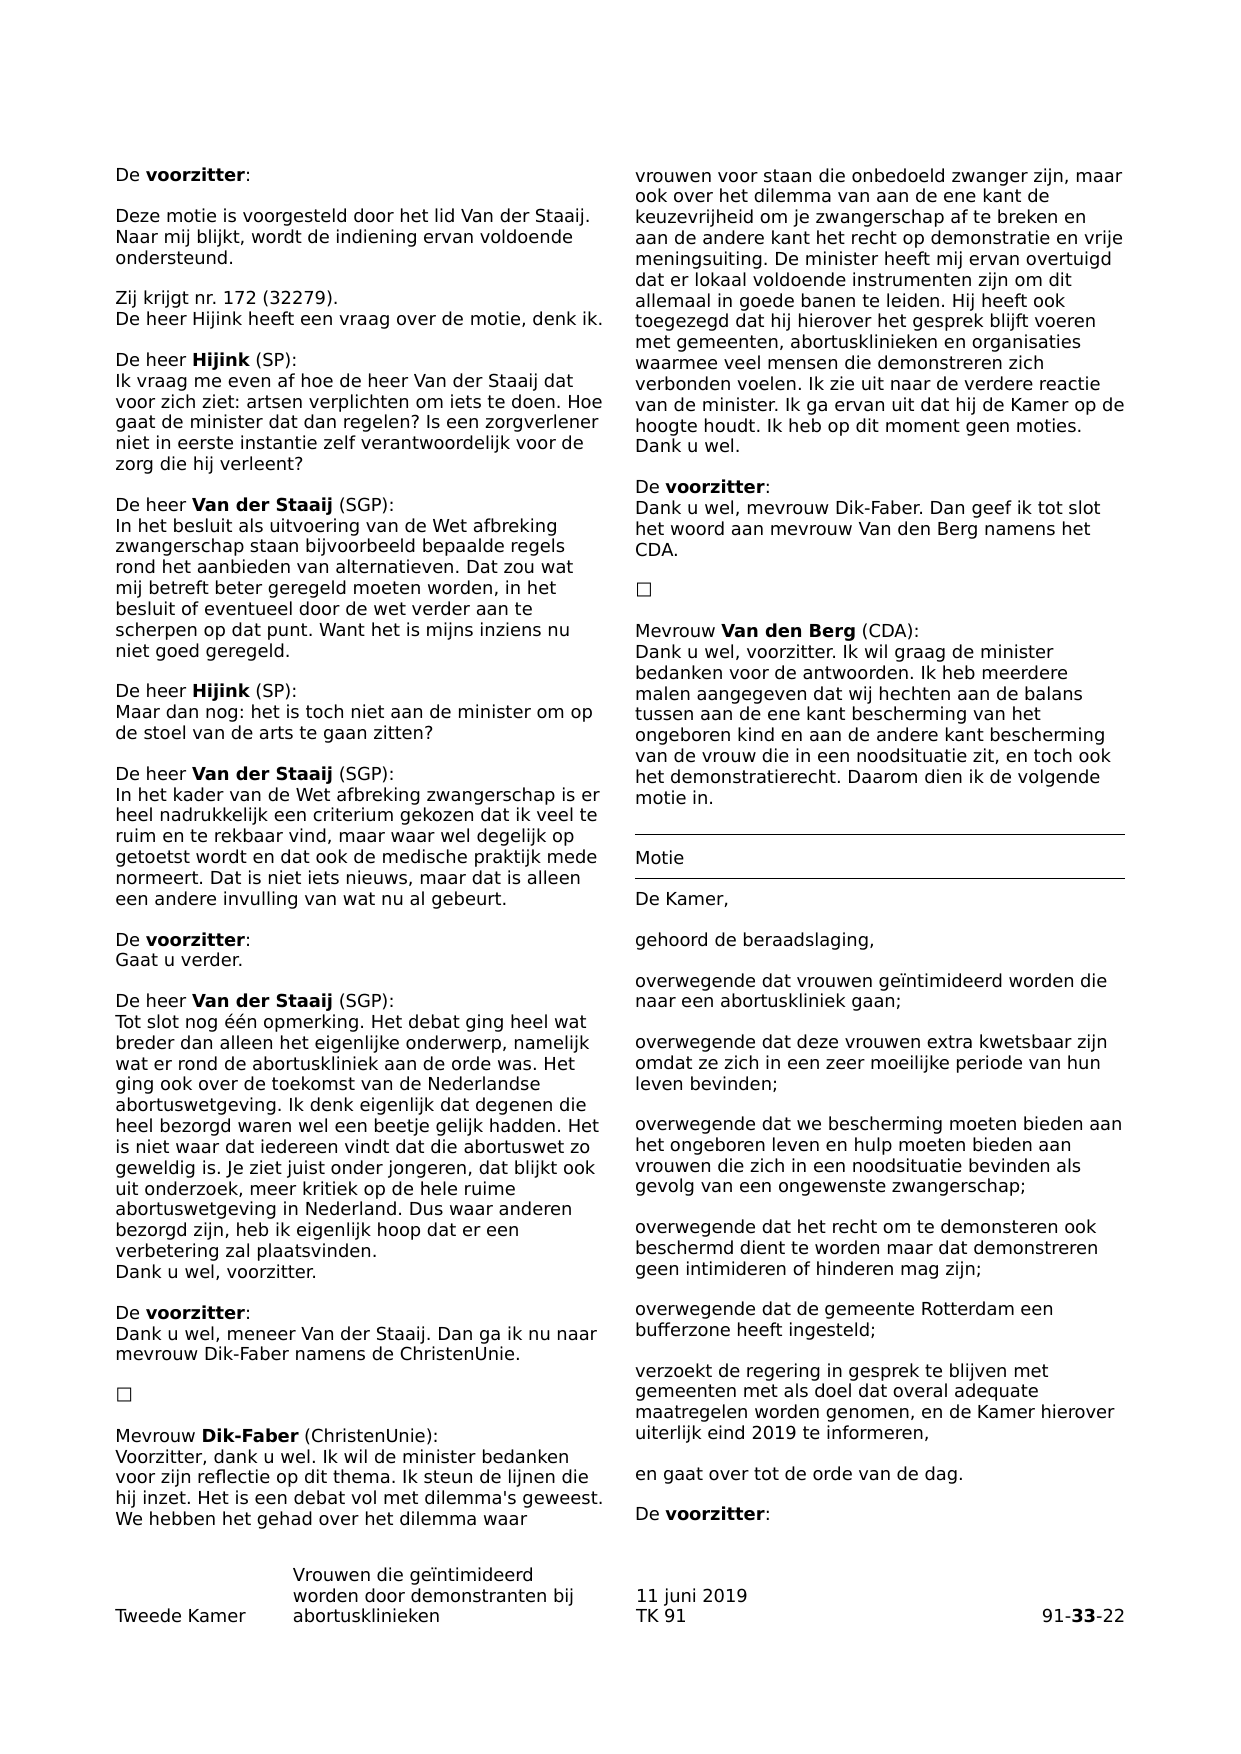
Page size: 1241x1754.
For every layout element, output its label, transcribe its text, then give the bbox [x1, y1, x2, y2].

text Dank u wel, voorzitter. Ik wil graag de minister bedanken voor de antwoorden. Ik heb meerdere malen aangegeven dat wij hechten aan de balans tussen aan de ene kant bescherming van het ongeboren kind en aan de andere kant bescherming van de vrouw die in een noodsituatie zit, en toch ook het demonstratierecht. Daarom dien ik de volgende motie in. [635, 642, 1125, 808]
text overwegende dat het recht om te demonsteren ook beschermd dient te worden maar dat demonstreren geen intimideren of hinderen mag zijn; [635, 1217, 1125, 1279]
text De heer Van der Staaij (SGP): [115, 991, 605, 1012]
text De voorzitter: [635, 1504, 1125, 1525]
text De heer Hijink (SP): [115, 350, 605, 371]
text Dank u wel, meneer Van der Staaij. Dan ga ik nu naar mevrouw Dik-Faber namens de ChristenUnie. [115, 1323, 605, 1365]
text In het besluit als uitvoering van de Wet afbreking zwangerschap staan bijvoorbeeld bepaalde regels rond het aanbieden van alternatieven. Dat zou wat mij betreft beter geregeld moeten worden, in het besluit of eventueel door de wet verder aan te scherpen op dat punt. Want het is mijns inziens nu niet goed geregeld. [115, 515, 605, 661]
text Ik vraag me even af hoe de heer Van der Staaij dat voor zich ziet: artsen verplichten om iets te doen. Hoe gaat de minister dat dan regelen? Is een zorgverlener niet in eerste instantie zelf verantwoordelijk voor de zorg die hij verleent? [115, 371, 605, 475]
text en gaat over tot de orde van de dag. [635, 1463, 1125, 1484]
text overwegende dat de gemeente Rotterdam een bufferzone heeft ingesteld; [635, 1299, 1125, 1341]
text De voorzitter: [115, 929, 605, 950]
text verzoekt de regering in gesprek te blijven met gemeenten met als doel dat overal adequate maatregelen worden genomen, en de Kamer hierover uiterlijk eind 2019 te informeren, [635, 1361, 1125, 1443]
text Zij krijgt nr. 172 (32279). [115, 288, 605, 309]
text Tot slot nog één opmerking. Het debat ging heel wat breder dan alleen het eigenlijke onderwerp, namelijk wat er rond de abortuskliniek aan de orde was. Het ging ook over de toekomst van de Nederlandse abortuswetgeving. Ik denk eigenlijk dat degenen die heel bezorgd waren wel een beetje gelijk hadden. Het is niet waar dat iedereen vindt dat die abortuswet zo geweldig is. Je ziet juist onder jongeren, dat blijkt ook uit onderzoek, meer kritiek op de hele ruime abortuswetgeving in Nederland. Dus waar anderen bezorgd zijn, heb ik eigenlijk hoop dat er een verbetering zal plaatsvinden. [115, 1012, 605, 1262]
text Mevrouw Van den Berg (CDA): [635, 621, 1125, 642]
text Dank u wel. [635, 436, 1125, 457]
text Dank u wel, mevrouw Dik-Faber. Dan geef ik tot slot het woord aan mevrouw Van den Berg namens het CDA. [635, 498, 1125, 560]
text Motie [635, 848, 1125, 869]
text Dank u wel, voorzitter. [115, 1262, 605, 1282]
text Voorzitter, dank u wel. Ik wil de minister bedanken voor zijn reflectie op dit thema. Ik steun de lijnen die hij inzet. Het is een debat vol met dilemma's geweest. We hebben het gehad over het dilemma waar [115, 1446, 605, 1530]
text Deze motie is voorgesteld door het lid Van der Staaij. Naar mij blijkt, wordt de indiening ervan voldoende ondersteund. [115, 206, 605, 268]
text De heer Hijink (SP): [115, 681, 605, 702]
text overwegende dat vrouwen geïntimideerd worden die naar een abortuskliniek gaan; [635, 970, 1125, 1012]
text De Kamer, [635, 889, 1125, 910]
text gehoord de beraadslaging, [635, 930, 1125, 950]
text De voorzitter: [115, 1302, 605, 1323]
text overwegende dat we bescherming moeten bieden aan het ongeboren leven en hulp moeten bieden aan vrouwen die zich in een noodsituatie bevinden als gevolg van een ongewenste zwangerschap; [635, 1114, 1125, 1197]
text De heer Hijink heeft een vraag over de motie, denk ik. [115, 309, 605, 330]
text De voorzitter: [115, 165, 605, 186]
text Maar dan nog: het is toch niet aan de minister om op de stoel van de arts te gaan zitten? [115, 702, 605, 744]
text overwegende dat deze vrouwen extra kwetsbaar zijn omdat ze zich in een zeer moeilijke periode van hun leven bevinden; [635, 1032, 1125, 1094]
text De heer Van der Staaij (SGP): [115, 495, 605, 515]
text ⬜ [115, 1385, 605, 1406]
text Mevrouw Dik-Faber (ChristenUnie): [115, 1426, 605, 1446]
text De voorzitter: [635, 477, 1125, 498]
text vrouwen voor staan die onbedoeld zwanger zijn, maar ook over het dilemma van aan de ene kant de keuzevrijheid om je zwangerschap af te breken en aan de andere kant het recht op demonstratie en vrije meningsuiting. De minister heeft mij ervan overtuigd dat er lokaal voldoende instrumenten zijn om dit allemaal in goede banen te leiden. Hij heeft ook toegezegd dat hij hierover het gesprek blijft voeren met gemeenten, abortusklinieken en organisaties waarmee veel mensen die demonstreren zich verbonden voelen. Ik zie uit naar de verdere reactie van de minister. Ik ga ervan uit dat hij de Kamer op de hoogte houdt. Ik heb op dit moment geen moties. [635, 165, 1125, 436]
text De heer Van der Staaij (SGP): [115, 764, 605, 784]
text Gaat u verder. [115, 950, 605, 971]
text In het kader van de Wet afbreking zwangerschap is er heel nadrukkelijk een criterium gekozen dat ik veel te ruim en te rekbaar vind, maar waar wel degelijk op getoetst wordt en dat ook de medische praktijk mede normeert. Dat is niet iets nieuws, maar dat is alleen een andere invulling van wat nu al gebeurt. [115, 784, 605, 909]
text ⬜ [635, 580, 1125, 601]
